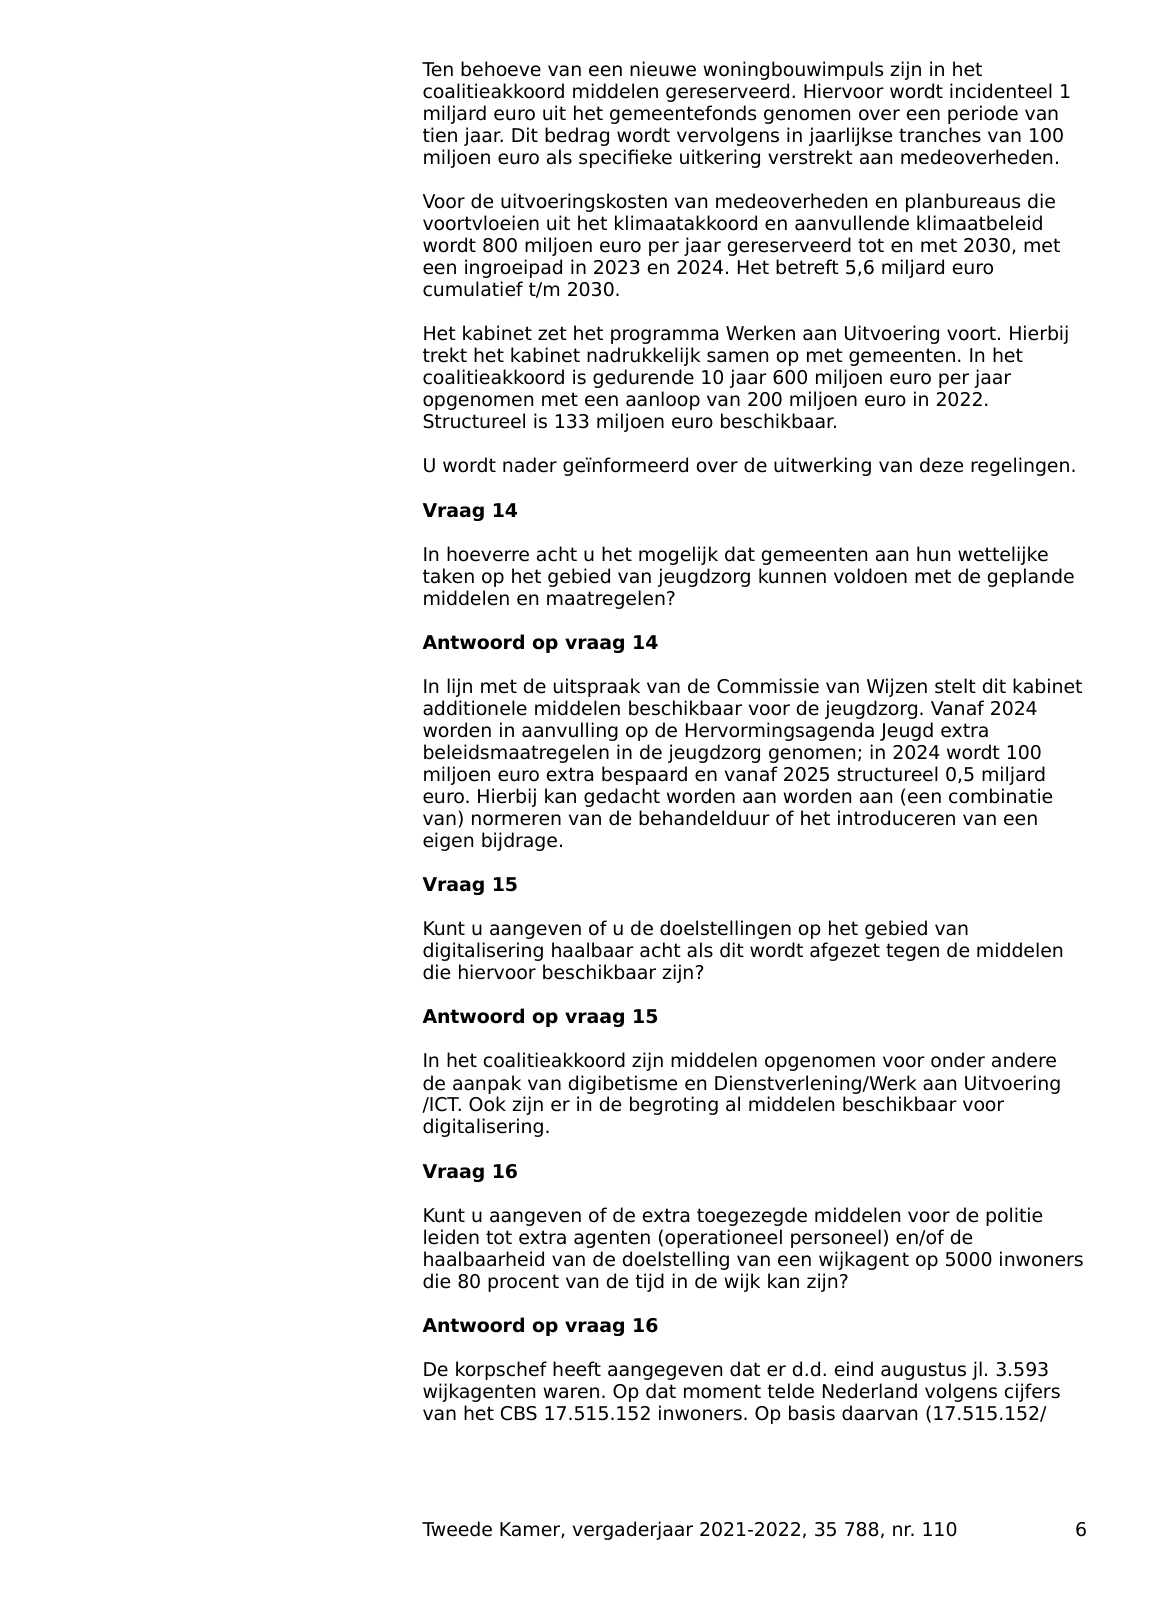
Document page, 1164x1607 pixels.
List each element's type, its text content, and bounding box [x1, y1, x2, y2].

text U wordt nader geïnformeerd over de uitwerking van deze regelingen. [422, 455, 1087, 477]
subtitle Vraag 15 [422, 874, 1087, 896]
subtitle Vraag 14 [422, 499, 1087, 521]
text Voor de uitvoeringskosten van medeoverheden en planbureaus die voortvloeien uit het klimaatakkoord en aanvullende klimaatbeleid wordt 800 miljoen euro per jaar gereserveerd tot en met 2030, met een ingroeipad in 2023 en 2024. Het betreft 5,6 miljard euro cumulatief t/m 2030. [422, 191, 1087, 301]
subtitle Antwoord op vraag 16 [422, 1315, 1087, 1337]
text In lijn met de uitspraak van de Commissie van Wijzen stelt dit kabinet additionele middelen beschikbaar voor de jeugdzorg. Vanaf 2024 worden in aanvulling op de Hervormingsagenda Jeugd extra beleidsmaatregelen in de jeugdzorg genomen; in 2024 wordt 100 miljoen euro extra bespaard en vanaf 2025 structureel 0,5 miljard euro. Hierbij kan gedacht worden aan worden aan (een combinatie van) normeren van de behandelduur of het introduceren van een eigen bijdrage. [422, 676, 1087, 852]
text Het kabinet zet het programma Werken aan Uitvoering voort. Hierbij trekt het kabinet nadrukkelijk samen op met gemeenten. In het coalitieakkoord is gedurende 10 jaar 600 miljoen euro per jaar opgenomen met een aanloop van 200 miljoen euro in 2022. Structureel is 133 miljoen euro beschikbaar. [422, 323, 1087, 433]
subtitle Antwoord op vraag 14 [422, 632, 1087, 654]
subtitle Vraag 16 [422, 1161, 1087, 1182]
text De korpschef heeft aangegeven dat er d.d. eind augustus jl. 3.593 wijkagenten waren. Op dat moment telde Nederland volgens cijfers van het CBS 17.515.152 inwoners. Op basis daarvan (17.515.152/ [422, 1359, 1087, 1425]
text In hoeverre acht u het mogelijk dat gemeenten aan hun wettelijke taken op het gebied van jeugdzorg kunnen voldoen met de geplande middelen en maatregelen? [422, 544, 1087, 609]
text Kunt u aangeven of u de doelstellingen op het gebied van digitalisering haalbaar acht als dit wordt afgezet tegen de middelen die hiervoor beschikbaar zijn? [422, 918, 1087, 984]
subtitle Antwoord op vraag 15 [422, 1006, 1087, 1028]
text In het coalitieakkoord zijn middelen opgenomen voor onder andere de aanpak van digibetisme en Dienstverlening/Werk aan Uitvoering /ICT. Ook zijn er in de begroting al middelen beschikbaar voor digitalisering. [422, 1050, 1087, 1138]
text Ten behoeve van een nieuwe woningbouwimpuls zijn in het coalitieakkoord middelen gereserveerd. Hiervoor wordt incidenteel 1 miljard euro uit het gemeentefonds genomen over een periode van tien jaar. Dit bedrag wordt vervolgens in jaarlijkse tranches van 100 miljoen euro als specifieke uitkering verstrekt aan medeoverheden. [422, 59, 1087, 169]
text Kunt u aangeven of de extra toegezegde middelen voor de politie leiden tot extra agenten (operationeel personeel) en/of de haalbaarheid van de doelstelling van een wijkagent op 5000 inwoners die 80 procent van de tijd in de wijk kan zijn? [422, 1205, 1087, 1293]
